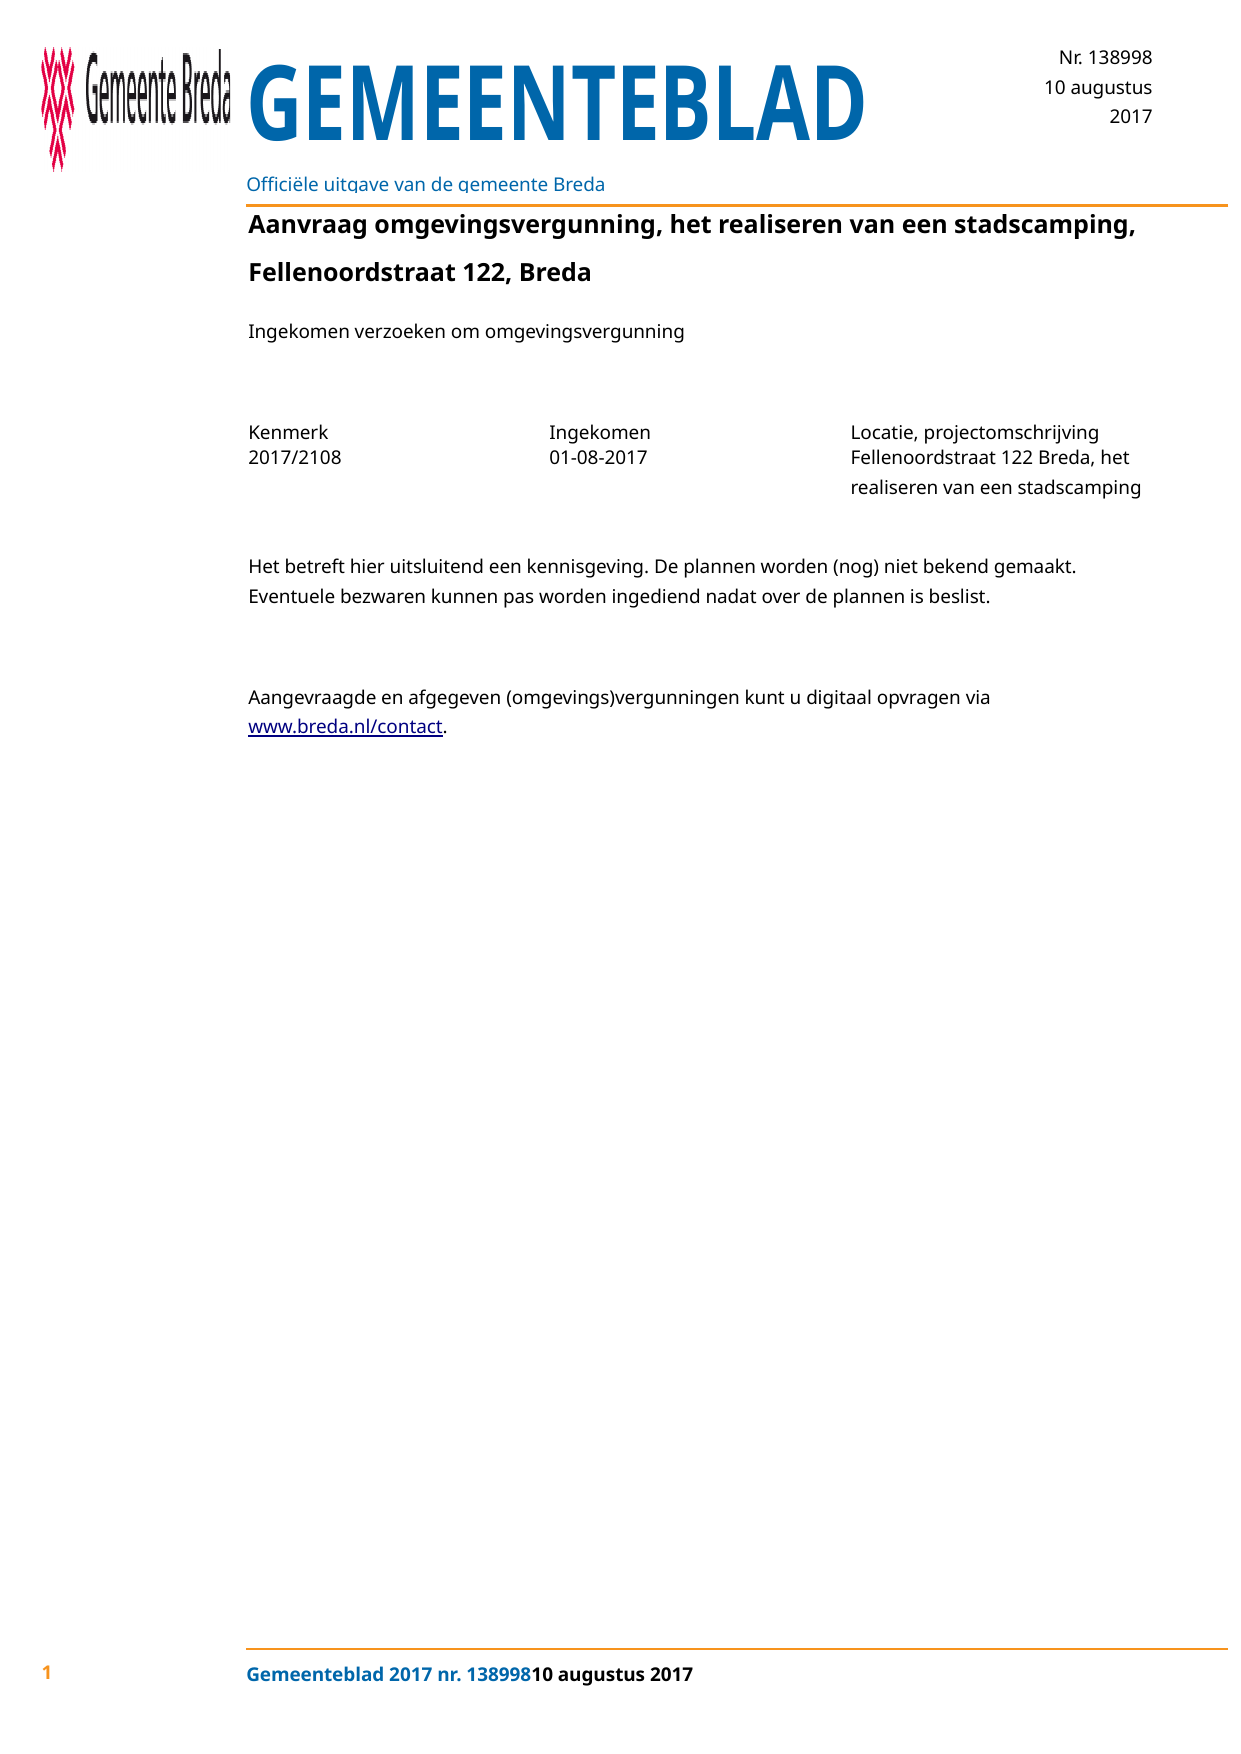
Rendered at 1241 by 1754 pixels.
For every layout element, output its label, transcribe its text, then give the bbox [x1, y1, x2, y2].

table_cell Fellenoordstraat 122 Breda, het realiseren van een stadscamping [850, 445, 1152, 500]
table_cell 2017/2108 [248, 445, 549, 500]
text Aanvraag omgevingsvergunning, het realiseren van een stadscamping, Fellenoordstraat 122, Breda [248, 207, 1152, 288]
text Het betreft hier uitsluitend een kennisgeving. De plannen worden (nog) niet bekend gemaakt. Eventuele bezwaren kunnen pas worden ingediend nadat over de plannen is beslist. [248, 553, 1152, 609]
text Ingekomen verzoeken om omgevingsvergunning [248, 318, 1152, 344]
table_header Ingekomen [549, 419, 850, 444]
table_header Locatie, projectomschrijving [850, 419, 1152, 444]
table_header Kenmerk [248, 419, 549, 444]
table_cell 01-08-2017 [549, 445, 850, 500]
picture [41, 47, 231, 172]
text Aangevraagde en afgegeven (omgevings)vergunningen kunt u digitaal opvragen via www.breda.nl/contact. [248, 684, 1152, 739]
